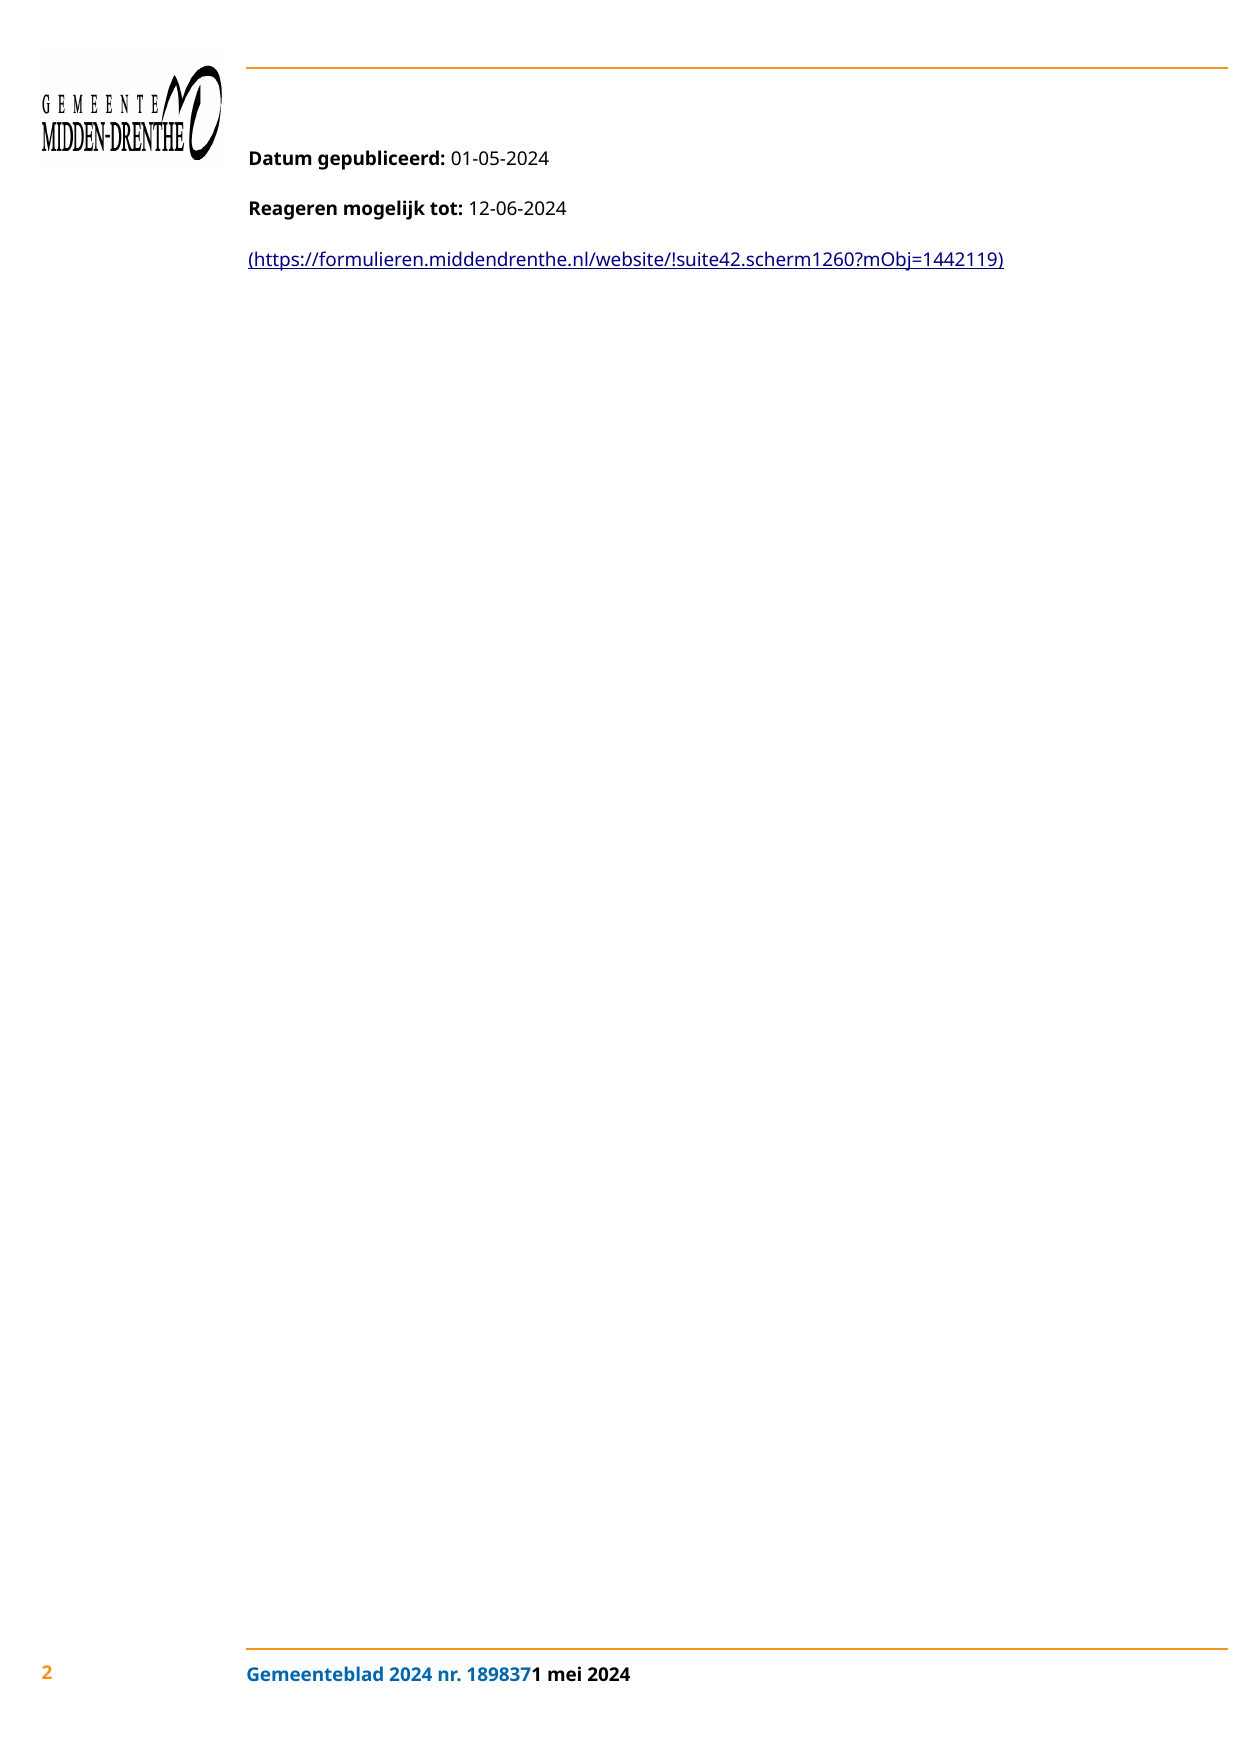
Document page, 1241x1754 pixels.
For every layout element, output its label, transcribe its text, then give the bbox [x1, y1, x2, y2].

text Reageren mogelijk tot: 12-06-2024 [248, 196, 1152, 221]
text Datum gepubliceerd: 01-05-2024 [248, 145, 1152, 171]
picture [41, 47, 231, 172]
text (https://formulieren.middendrenthe.nl/website/!suite42.scherm1260?mObj=1442119) [248, 246, 1152, 272]
